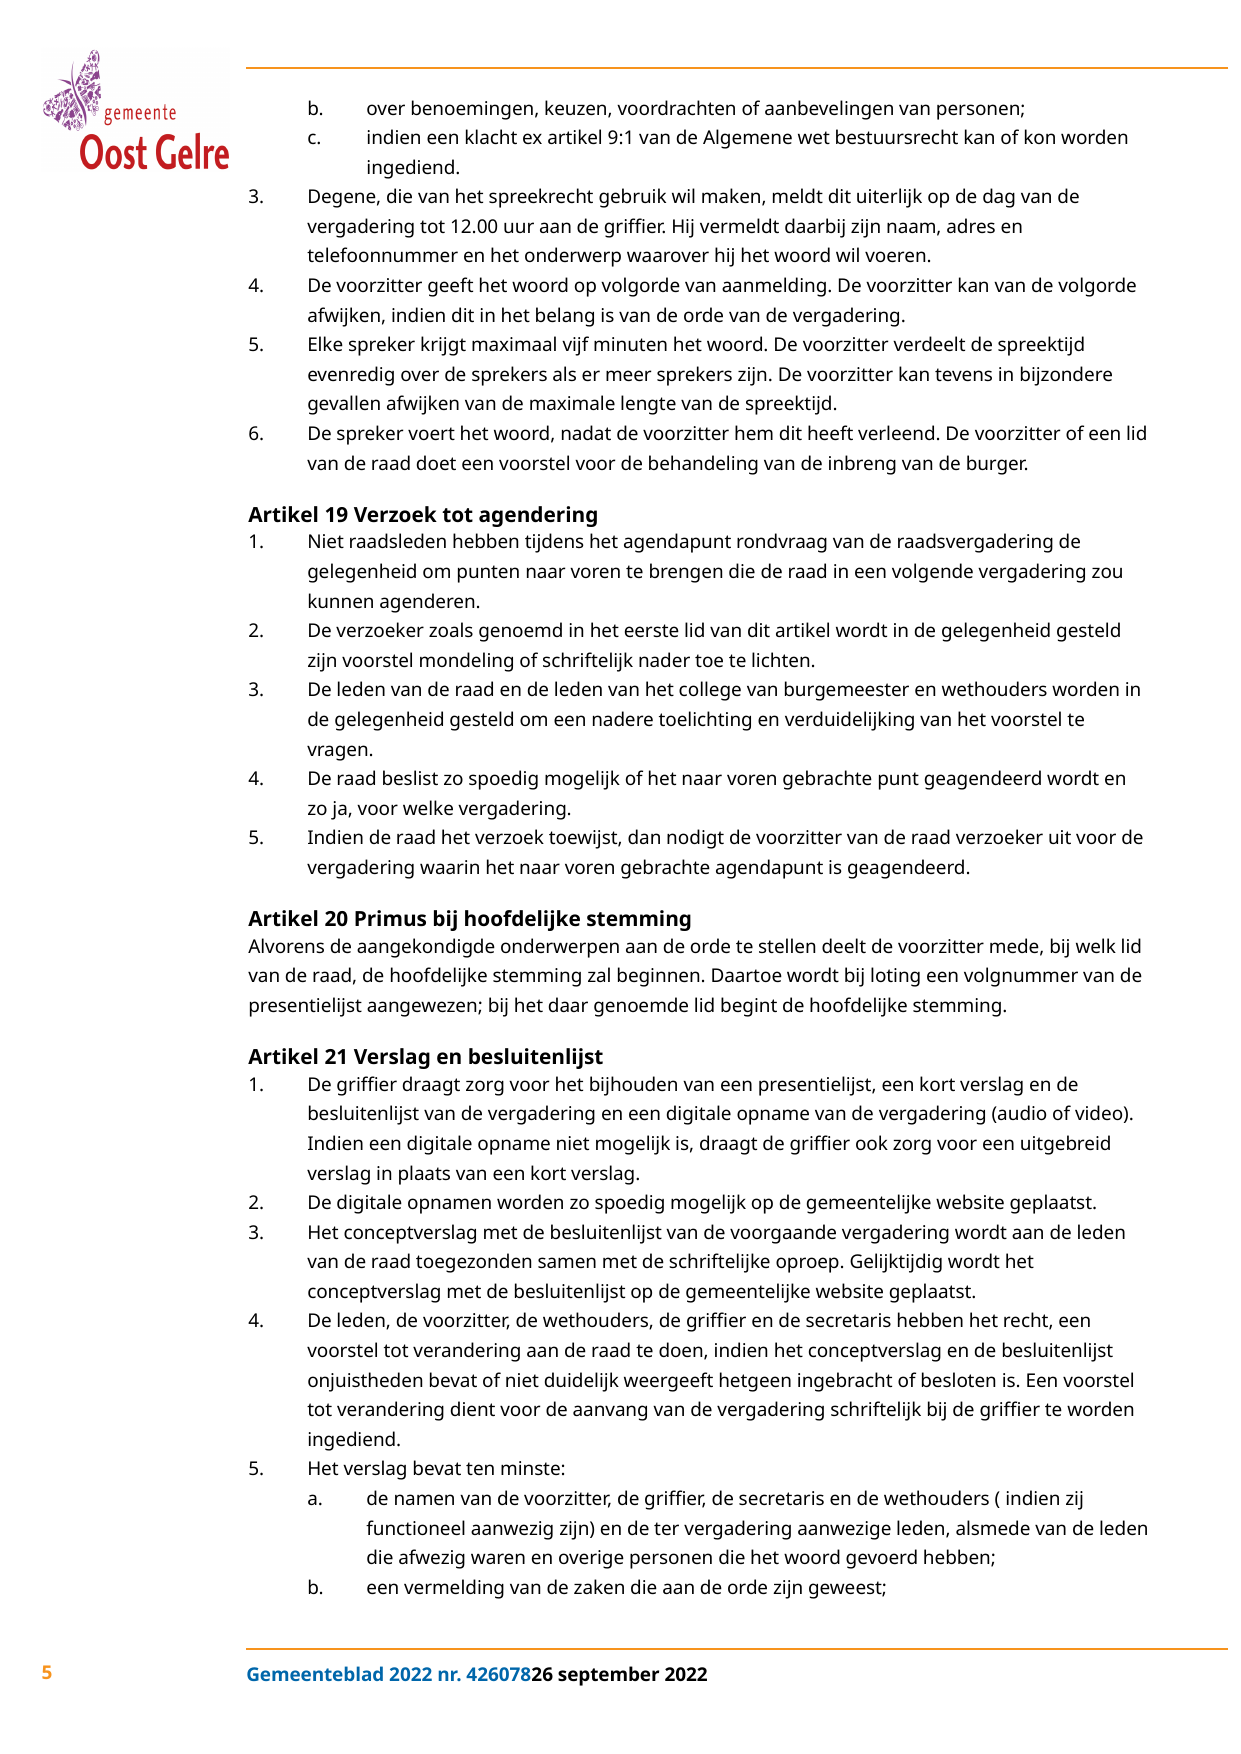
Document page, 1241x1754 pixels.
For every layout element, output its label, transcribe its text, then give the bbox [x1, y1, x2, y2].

list De spreker voert het woord, nadat de voorzitter hem dit heeft verleend. De voorzitter of een lid van de raad doet een voorstel voor de behandeling van de inbreng van de burger. [248, 420, 1152, 476]
picture [41, 47, 231, 172]
list de namen van de voorzitter, de griffier, de secretaris en de wethouders ( indien zij functioneel aanwezig zijn) en de ter vergadering aanwezige leden, alsmede van de leden die afwezig waren en overige personen die het woord gevoerd hebben; [307, 1485, 1152, 1570]
list over benoemingen, keuzen, voordrachten of aanbevelingen van personen; [307, 95, 1152, 121]
list Het verslag bevat ten minste: [248, 1456, 1152, 1481]
list De raad beslist zo spoedig mogelijk of het naar voren gebrachte punt geagendeerd wordt en zo ja, voor welke vergadering. [248, 765, 1152, 821]
list Het conceptverslag met de besluitenlijst van de voorgaande vergadering wordt aan de leden van de raad toegezonden samen met de schriftelijke oproep. Gelijktijdig wordt het conceptverslag met de besluitenlijst op de gemeentelijke website geplaatst. [248, 1219, 1152, 1304]
list Niet raadsleden hebben tijdens het agendapunt rondvraag van de raadsvergadering de gelegenheid om punten naar voren te brengen die de raad in een volgende vergadering zou kunnen agenderen. [248, 529, 1152, 613]
list De digitale opnamen worden zo spoedig mogelijk op de gemeentelijke website geplaatst. [248, 1189, 1152, 1215]
list De verzoeker zoals genoemd in het eerste lid van dit artikel wordt in de gelegenheid gesteld zijn voorstel mondeling of schriftelijk nader toe te lichten. [248, 617, 1152, 673]
text Artikel 19 Verzoek tot agendering [248, 500, 1152, 529]
list De leden van de raad en de leden van het college van burgemeester en wethouders worden in de gelegenheid gesteld om een nadere toelichting en verduidelijking van het voorstel te vragen. [248, 677, 1152, 761]
list De griffier draagt zorg voor het bijhouden van een presentielijst, een kort verslag en de besluitenlijst van de vergadering en een digitale opname van de vergadering (audio of video). Indien een digitale opname niet mogelijk is, draagt de griffier ook zorg voor een uitgebreid verslag in plaats van een kort verslag. [248, 1071, 1152, 1185]
list De leden, de voorzitter, de wethouders, de griffier en de secretaris hebben het recht, een voorstel tot verandering aan de raad te doen, indien het conceptverslag en de besluitenlijst onjuistheden bevat of niet duidelijk weergeeft hetgeen ingebracht of besloten is. Een voorstel tot verandering dient voor de aanvang van de vergadering schriftelijk bij de griffier te worden ingediend. [248, 1308, 1152, 1452]
list indien een klacht ex artikel 9:1 van de Algemene wet bestuursrecht kan of kon worden ingediend. [307, 124, 1152, 180]
text Artikel 21 Verslag en besluitenlijst [248, 1042, 1152, 1071]
list De voorzitter geeft het woord op volgorde van aanmelding. De voorzitter kan van de volgorde afwijken, indien dit in het belang is van de orde van de vergadering. [248, 272, 1152, 328]
list Indien de raad het verzoek toewijst, dan nodigt de voorzitter van de raad verzoeker uit voor de vergadering waarin het naar voren gebrachte agendapunt is geagendeerd. [248, 824, 1152, 880]
list Degene, die van het spreekrecht gebruik wil maken, meldt dit uiterlijk op de dag van de vergadering tot 12.00 uur aan de griffier. Hij vermeldt daarbij zijn naam, adres en telefoonnummer en het onderwerp waarover hij het woord wil voeren. [248, 183, 1152, 268]
text Alvorens de aangekondigde onderwerpen aan de orde te stellen deelt de voorzitter mede, bij welk lid van de raad, de hoofdelijke stemming zal beginnen. Daartoe wordt bij loting een volgnummer van de presentielijst aangewezen; bij het daar genoemde lid begint de hoofdelijke stemming. [248, 933, 1152, 1018]
list Elke spreker krijgt maximaal vijf minuten het woord. De voorzitter verdeelt de spreektijd evenredig over de sprekers als er meer sprekers zijn. De voorzitter kan tevens in bijzondere gevallen afwijken van de maximale lengte van de spreektijd. [248, 331, 1152, 416]
text Artikel 20 Primus bij hoofdelijke stemming [248, 904, 1152, 933]
list een vermelding van de zaken die aan de orde zijn geweest; [307, 1574, 1152, 1599]
